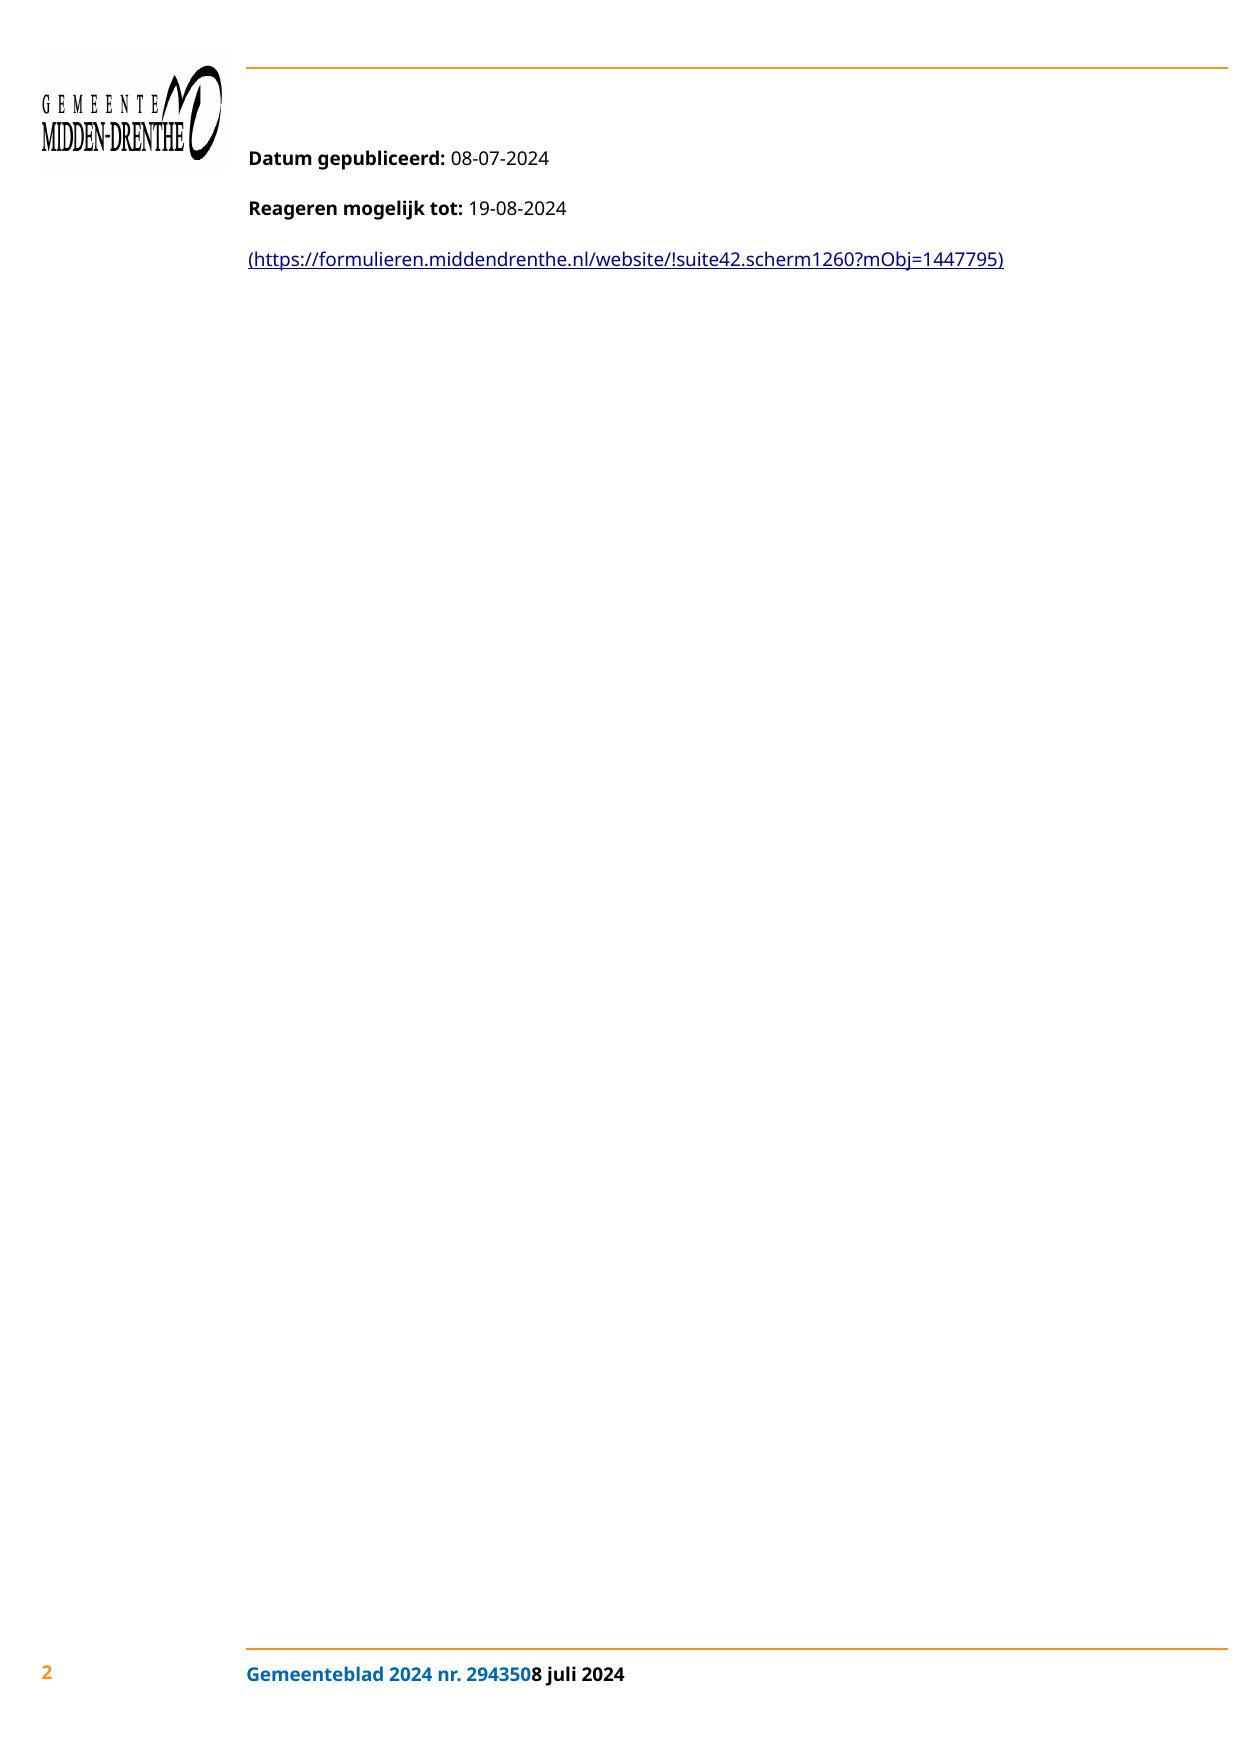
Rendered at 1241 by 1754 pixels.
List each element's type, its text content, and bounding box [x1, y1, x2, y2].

text Reageren mogelijk tot: 19-08-2024 [248, 196, 1152, 221]
text Datum gepubliceerd: 08-07-2024 [248, 145, 1152, 171]
text (https://formulieren.middendrenthe.nl/website/!suite42.scherm1260?mObj=1447795) [248, 246, 1152, 272]
picture [41, 47, 231, 172]
